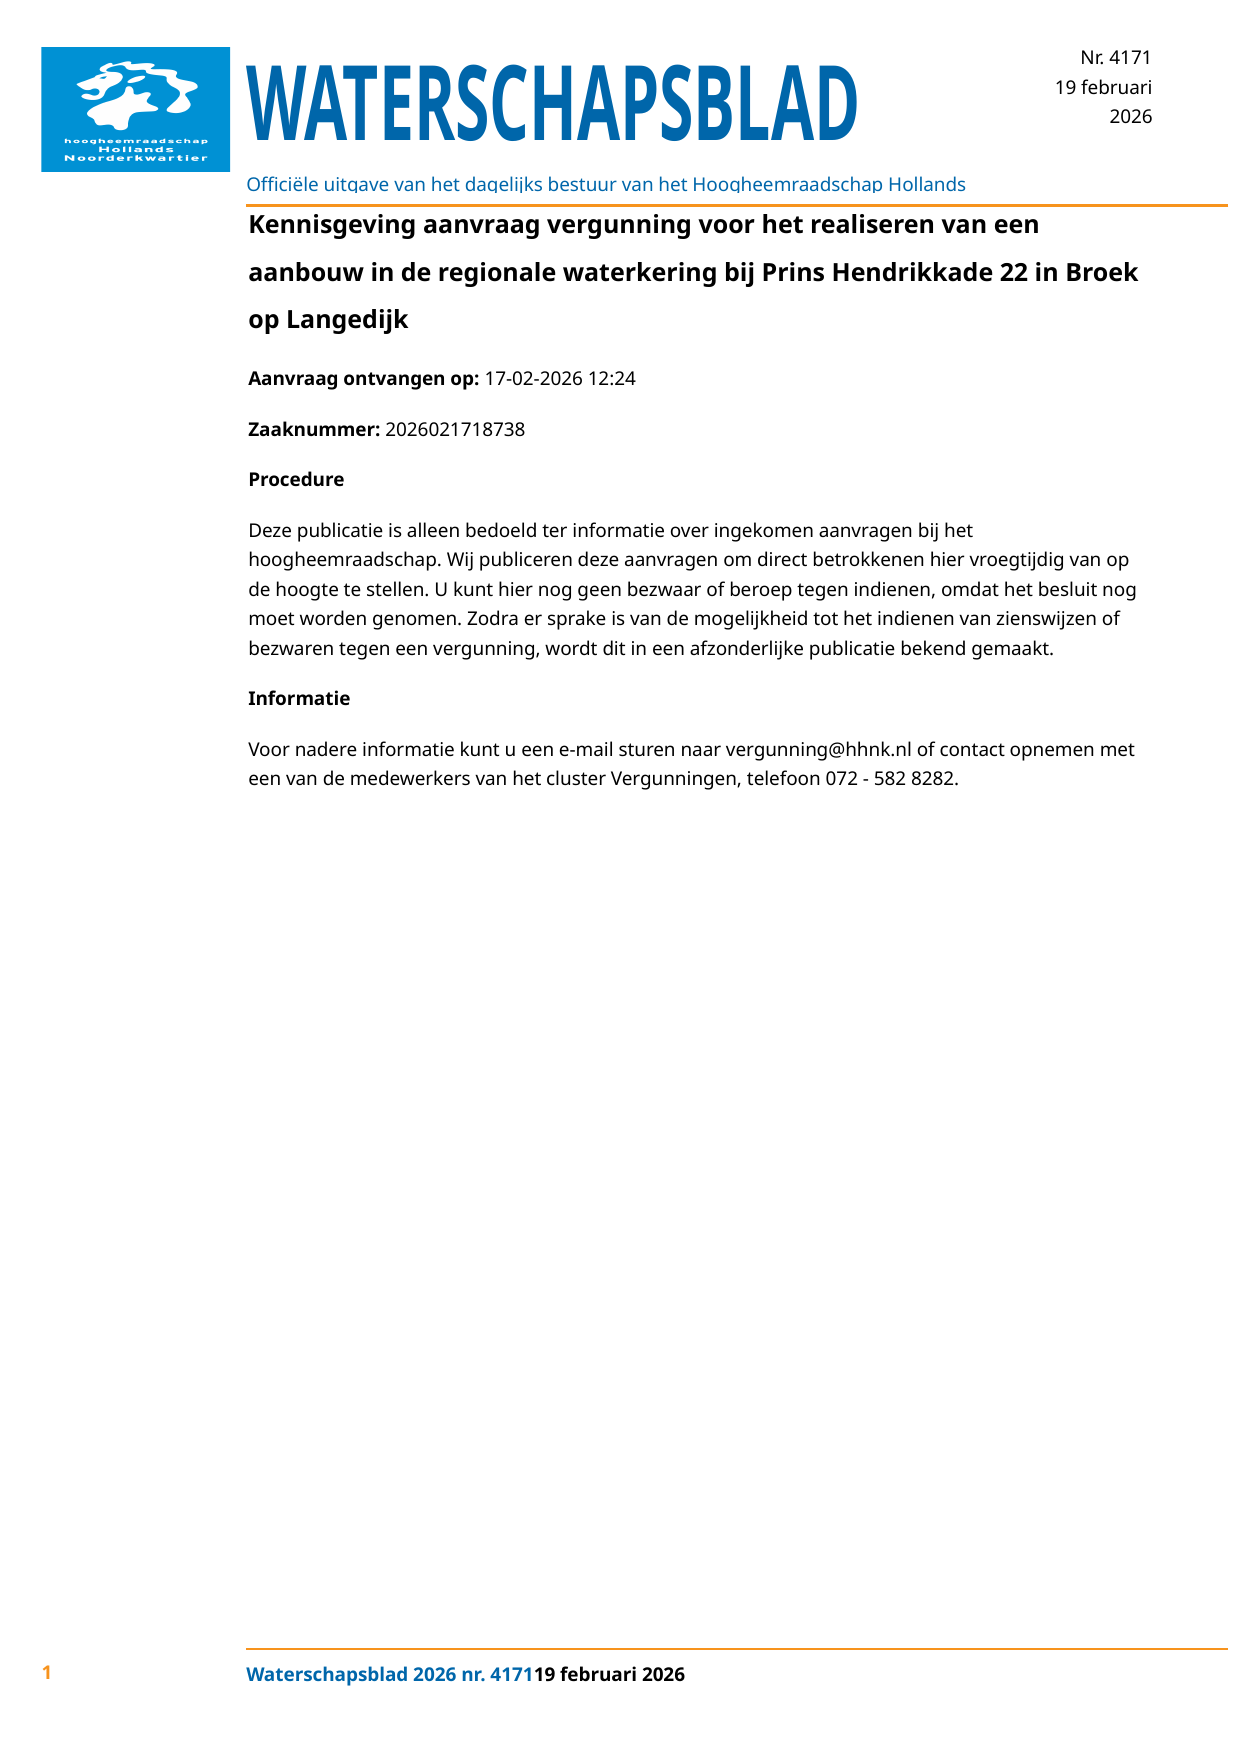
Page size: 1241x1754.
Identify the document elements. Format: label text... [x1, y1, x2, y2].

picture [88, 87, 157, 130]
text Deze publicatie is alleen bedoeld ter informatie over ingekomen aanvragen bij het hoogheemraadschap. Wij publiceren deze aanvragen om direct betrokkenen hier vroegtijdig van op de hoogte te stellen. U kunt hier nog geen bezwaar of beroep tegen indienen, omdat het besluit nog moet worden genomen. Zodra er sprake is van de mogelijkheid tot het indienen van zienswijzen of bezwaren tegen een vergunning, wordt dit in een afzonderlijke publicatie bekend gemaakt. [248, 517, 1152, 661]
text Kennisgeving aanvraag vergunning voor het realiseren van een aanbouw in de regionale waterkering bij Prins Hendrikkade 22 in Broek op Langedijk [248, 207, 1152, 336]
picture [118, 62, 197, 112]
picture [129, 76, 144, 82]
text Informatie [248, 686, 1152, 711]
text Aanvraag ontvangen op: 17-02-2026 12:24 [248, 366, 1152, 391]
text Voor nadere informatie kunt u een e-mail sturen naar vergunning@hhnk.nl of contact opnemen met een van de medewerkers van het cluster Vergunningen, telefoon 072 - 582 8282. [248, 736, 1152, 791]
text Procedure [248, 466, 1152, 492]
text Zaaknummer: 2026021718738 [248, 416, 1152, 442]
picture [78, 64, 122, 99]
